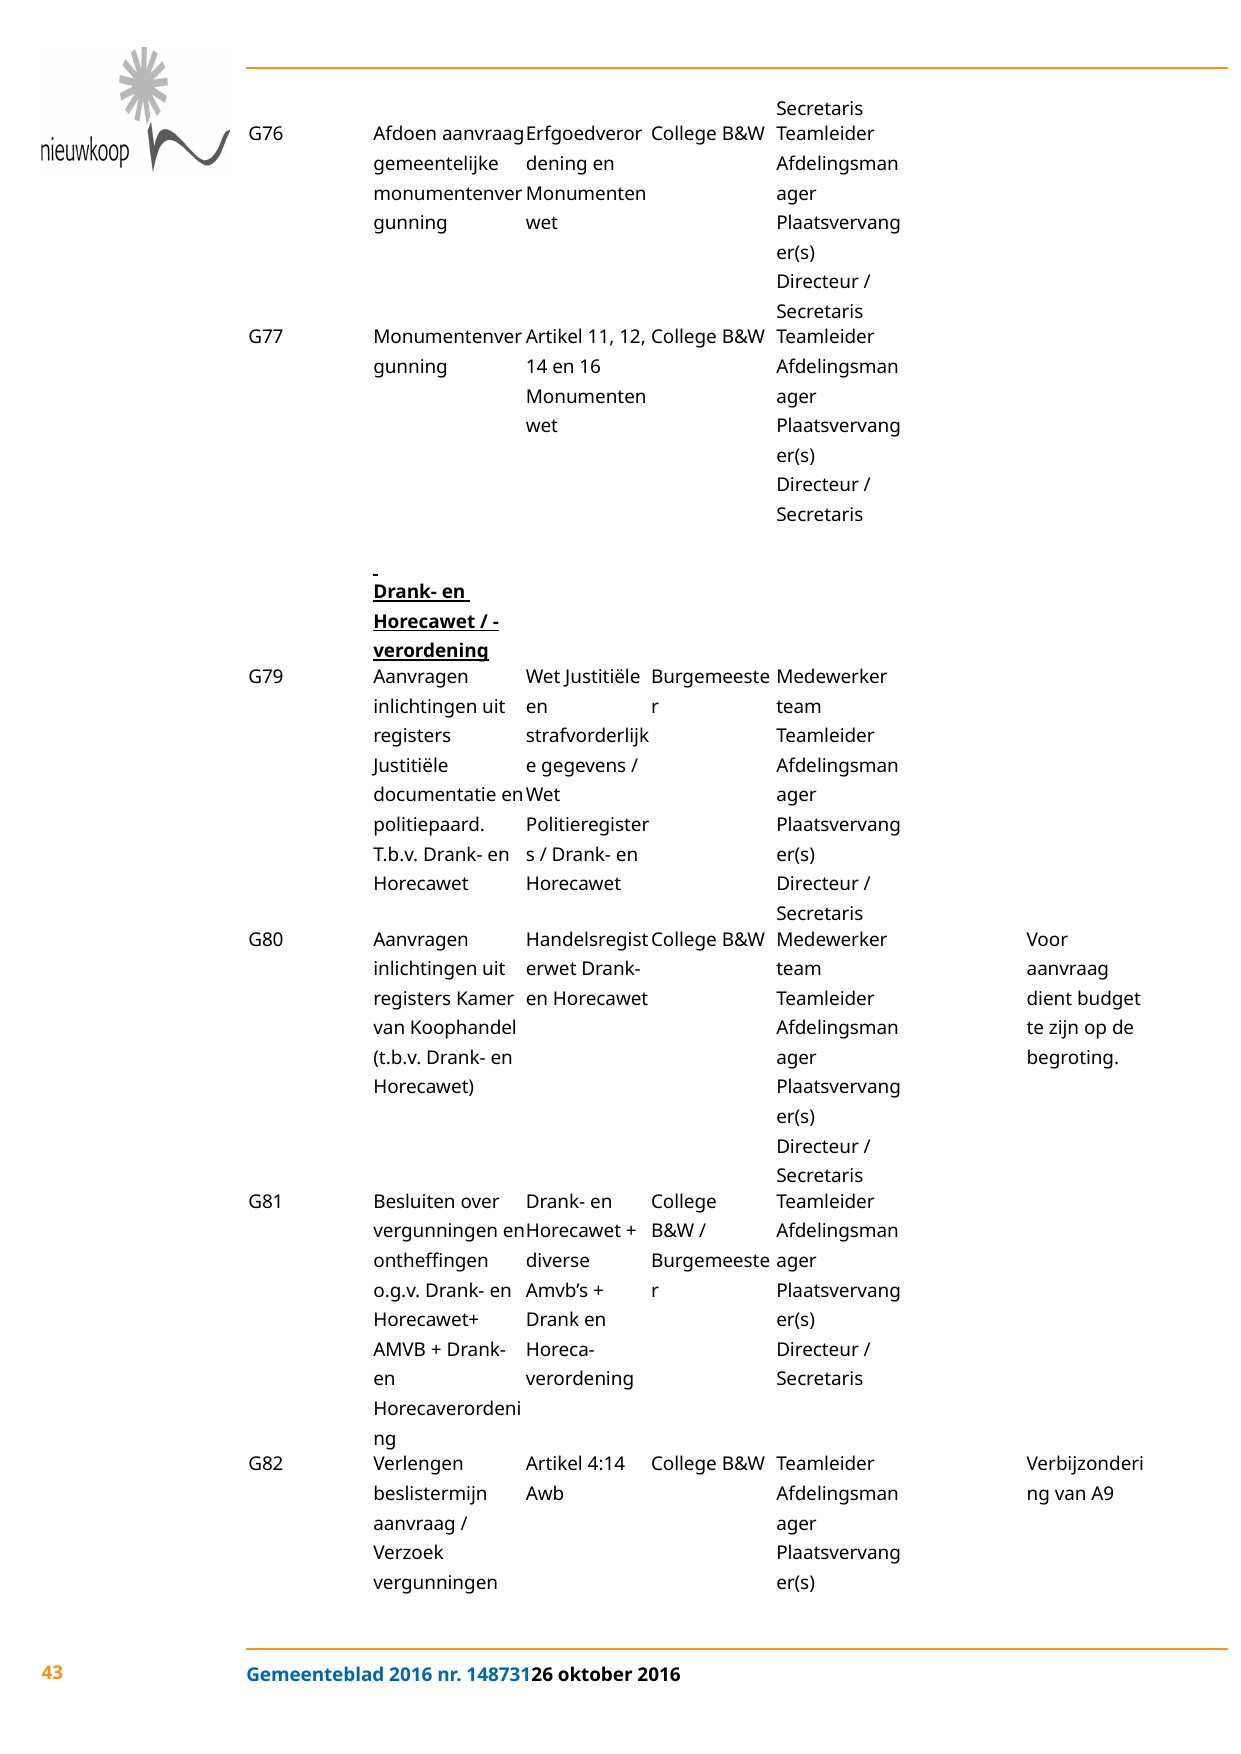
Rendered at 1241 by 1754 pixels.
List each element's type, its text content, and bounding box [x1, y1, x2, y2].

table_cell [1026, 121, 1152, 324]
table_cell [651, 95, 776, 121]
table_cell Drank- en Horecawet / -verordening [373, 579, 526, 663]
table_cell [651, 579, 776, 663]
table_cell [526, 95, 651, 121]
table_cell Artikel 11, 12, 14 en 16 Monumentenwet [526, 324, 651, 527]
table_cell College B&W [651, 1451, 776, 1594]
table_cell Aanvragen inlichtingen uit registers Justitiële documentatie en politiepaard. T.b.v. Drank- en Horecawet [373, 663, 526, 926]
table_cell [373, 553, 526, 578]
table_cell G80 [248, 926, 373, 1188]
table_cell [901, 579, 1026, 663]
table_cell [776, 579, 901, 663]
picture [41, 47, 231, 172]
table_cell Artikel 4:14 Awb [526, 1451, 651, 1594]
table_cell College B&W [651, 121, 776, 324]
table_cell Teamleider Afdelingsmanager Plaatsvervanger(s) [776, 1451, 901, 1594]
table_cell Voor aanvraag dient budget te zijn op de begroting. [1026, 926, 1152, 1188]
table_cell [373, 95, 526, 121]
table_cell [901, 324, 1026, 527]
table_cell [901, 663, 1026, 926]
table_cell G76 [248, 121, 373, 324]
table_cell [373, 527, 526, 553]
table_cell Aanvragen inlichtingen uit registers Kamer van Koophandel (t.b.v. Drank- en Horecawet) [373, 926, 526, 1188]
table_cell [1026, 95, 1152, 121]
table_cell Teamleider Afdelingsmanager Plaatsvervanger(s) Directeur / Secretaris [776, 324, 901, 527]
table_cell [901, 527, 1026, 553]
table_cell College B&W [651, 926, 776, 1188]
table_cell Medewerker team Teamleider Afdelingsmanager Plaatsvervanger(s) Directeur / Secretaris [776, 926, 901, 1188]
table_cell [1026, 324, 1152, 527]
table_cell [248, 553, 373, 578]
table_cell [1026, 579, 1152, 663]
table_cell Afdoen aanvraag gemeentelijke monumentenvergunning [373, 121, 526, 324]
table_cell [776, 527, 901, 553]
table_cell [1026, 663, 1152, 926]
table_cell [526, 579, 651, 663]
table_cell [248, 579, 373, 663]
table_cell [901, 1451, 1026, 1594]
table_cell [1026, 527, 1152, 553]
table_cell G79 [248, 663, 373, 926]
table_cell Handelsregisterwet Drank- en Horecawet [526, 926, 651, 1188]
table_cell [1026, 553, 1152, 578]
table_cell Besluiten over vergunningen en ontheffingen o.g.v. Drank- en Horecawet+ AMVB + Drank- en Horecaverordening [373, 1188, 526, 1451]
table_cell [901, 1188, 1026, 1451]
table_cell Wet Justitiële en strafvorderlijke gegevens / Wet Politieregisters / Drank- en Horecawet [526, 663, 651, 926]
table_cell [901, 95, 1026, 121]
table_cell [526, 553, 651, 578]
table_cell Monumentenvergunning [373, 324, 526, 527]
table_cell [526, 527, 651, 553]
table_cell College B&W / Burgemeester [651, 1188, 776, 1451]
table_cell Burgemeester [651, 663, 776, 926]
table_cell G82 [248, 1451, 373, 1594]
table_cell G81 [248, 1188, 373, 1451]
table_cell Verlengen beslistermijn aanvraag / Verzoek vergunningen [373, 1451, 526, 1594]
table_cell [901, 553, 1026, 578]
table_cell [901, 926, 1026, 1188]
table_cell Teamleider Afdelingsmanager Plaatsvervanger(s) Directeur / Secretaris [776, 121, 901, 324]
table_cell College B&W [651, 324, 776, 527]
table_cell [776, 553, 901, 578]
table_cell [248, 527, 373, 553]
table_cell [651, 553, 776, 578]
table_cell Teamleider Afdelingsmanager Plaatsvervanger(s) Directeur / Secretaris [776, 1188, 901, 1451]
table_cell [248, 95, 373, 121]
table_cell Secretaris [776, 95, 901, 121]
table_cell Erfgoedverordening en Monumentenwet [526, 121, 651, 324]
table_cell [651, 527, 776, 553]
table_cell G77 [248, 324, 373, 527]
table_cell [901, 121, 1026, 324]
table_cell [1026, 1188, 1152, 1451]
table_cell Drank- en Horecawet + diverse Amvb’s + Drank en Horeca- verordening [526, 1188, 651, 1451]
table_cell Verbijzondering van A9 [1026, 1451, 1152, 1594]
table_cell Medewerker team Teamleider Afdelingsmanager Plaatsvervanger(s) Directeur / Secretaris [776, 663, 901, 926]
